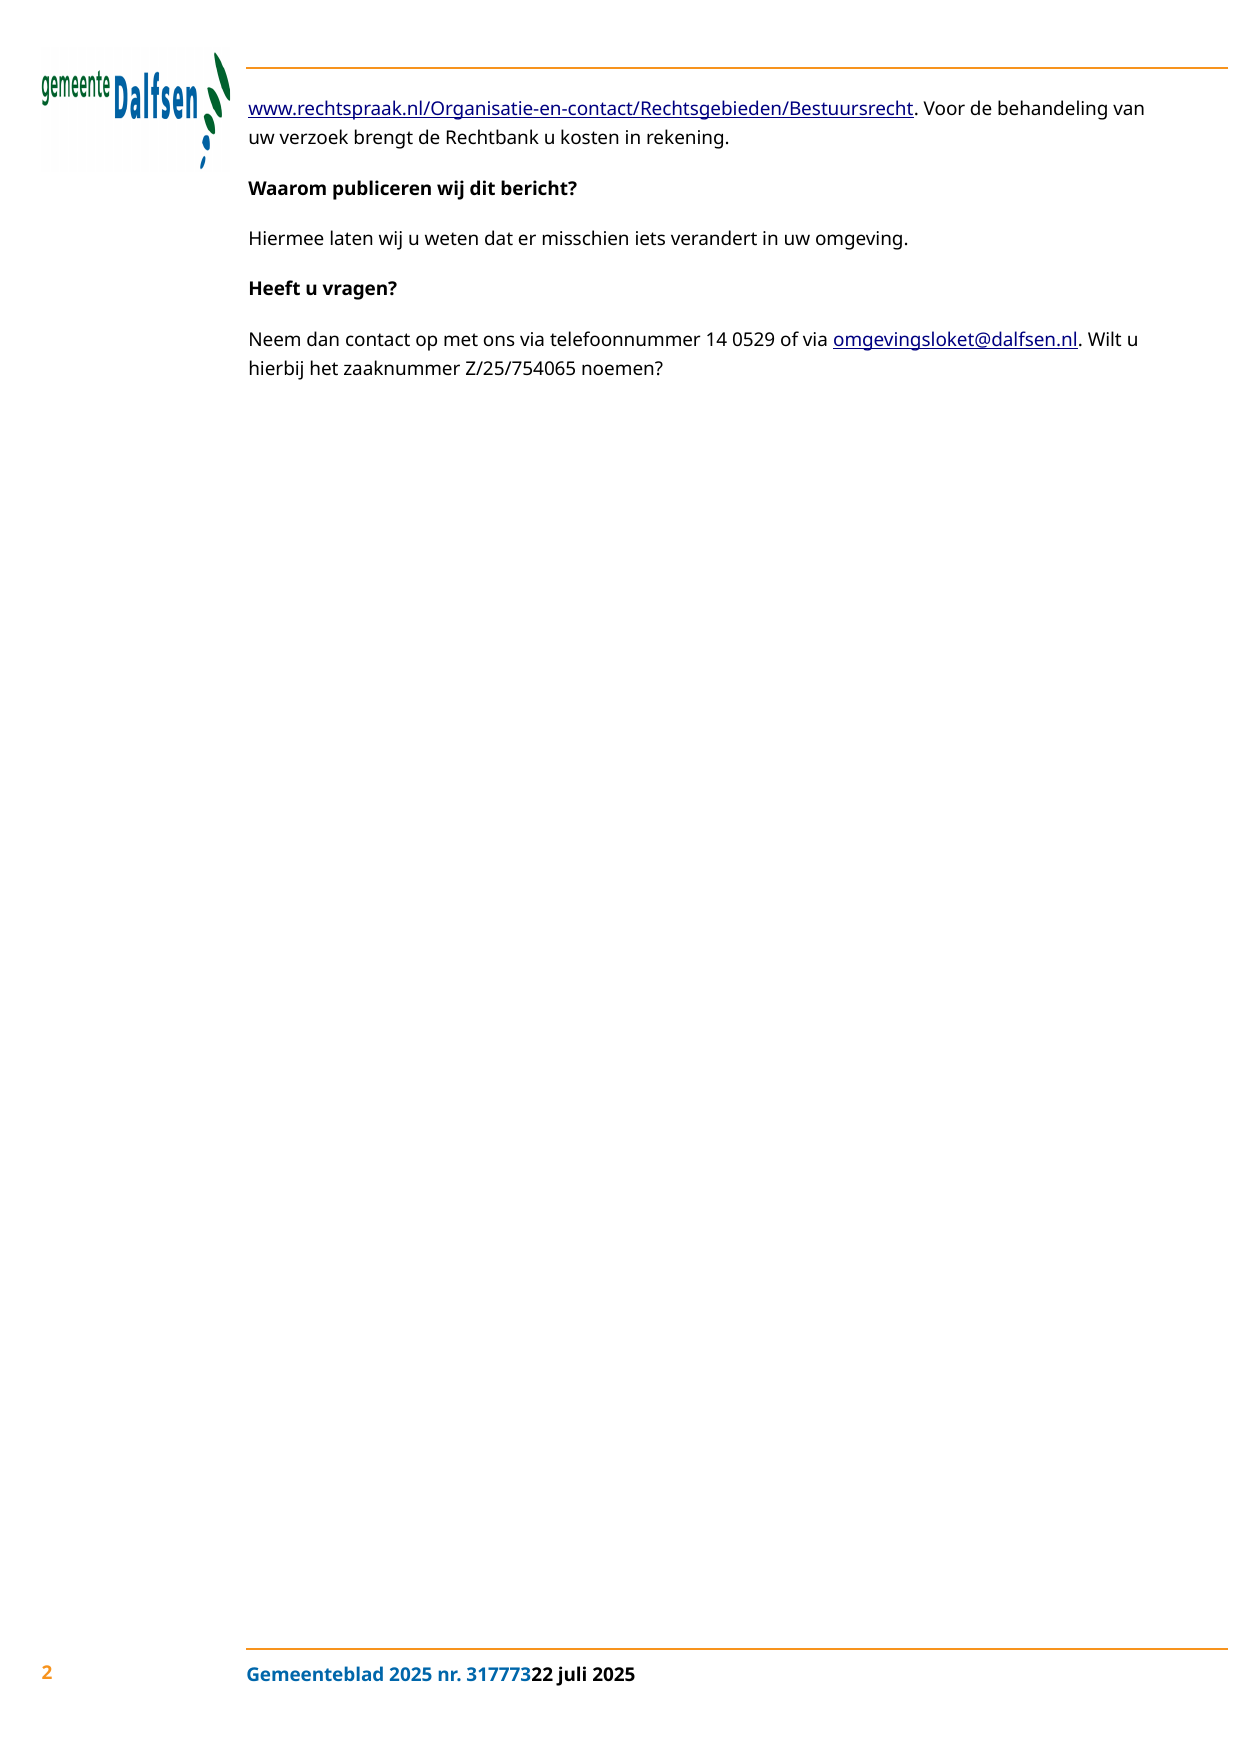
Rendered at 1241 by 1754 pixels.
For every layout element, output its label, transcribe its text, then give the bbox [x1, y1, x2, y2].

text Waarom publiceren wij dit bericht? [248, 175, 1152, 201]
text Hiermee laten wij u weten dat er misschien iets verandert in uw omgeving. [248, 225, 1152, 251]
text www.rechtspraak.nl/Organisatie-en-contact/Rechtsgebieden/Bestuursrecht. Voor de behandeling van uw verzoek brengt de Rechtbank u kosten in rekening. [248, 95, 1152, 150]
text Heeft u vragen? [248, 276, 1152, 301]
text Neem dan contact op met ons via telefoonnummer 14 0529 of via omgevingsloket@dalfsen.nl. Wilt u hierbij het zaaknummer Z/25/754065 noemen? [248, 326, 1152, 381]
picture [41, 47, 231, 172]
